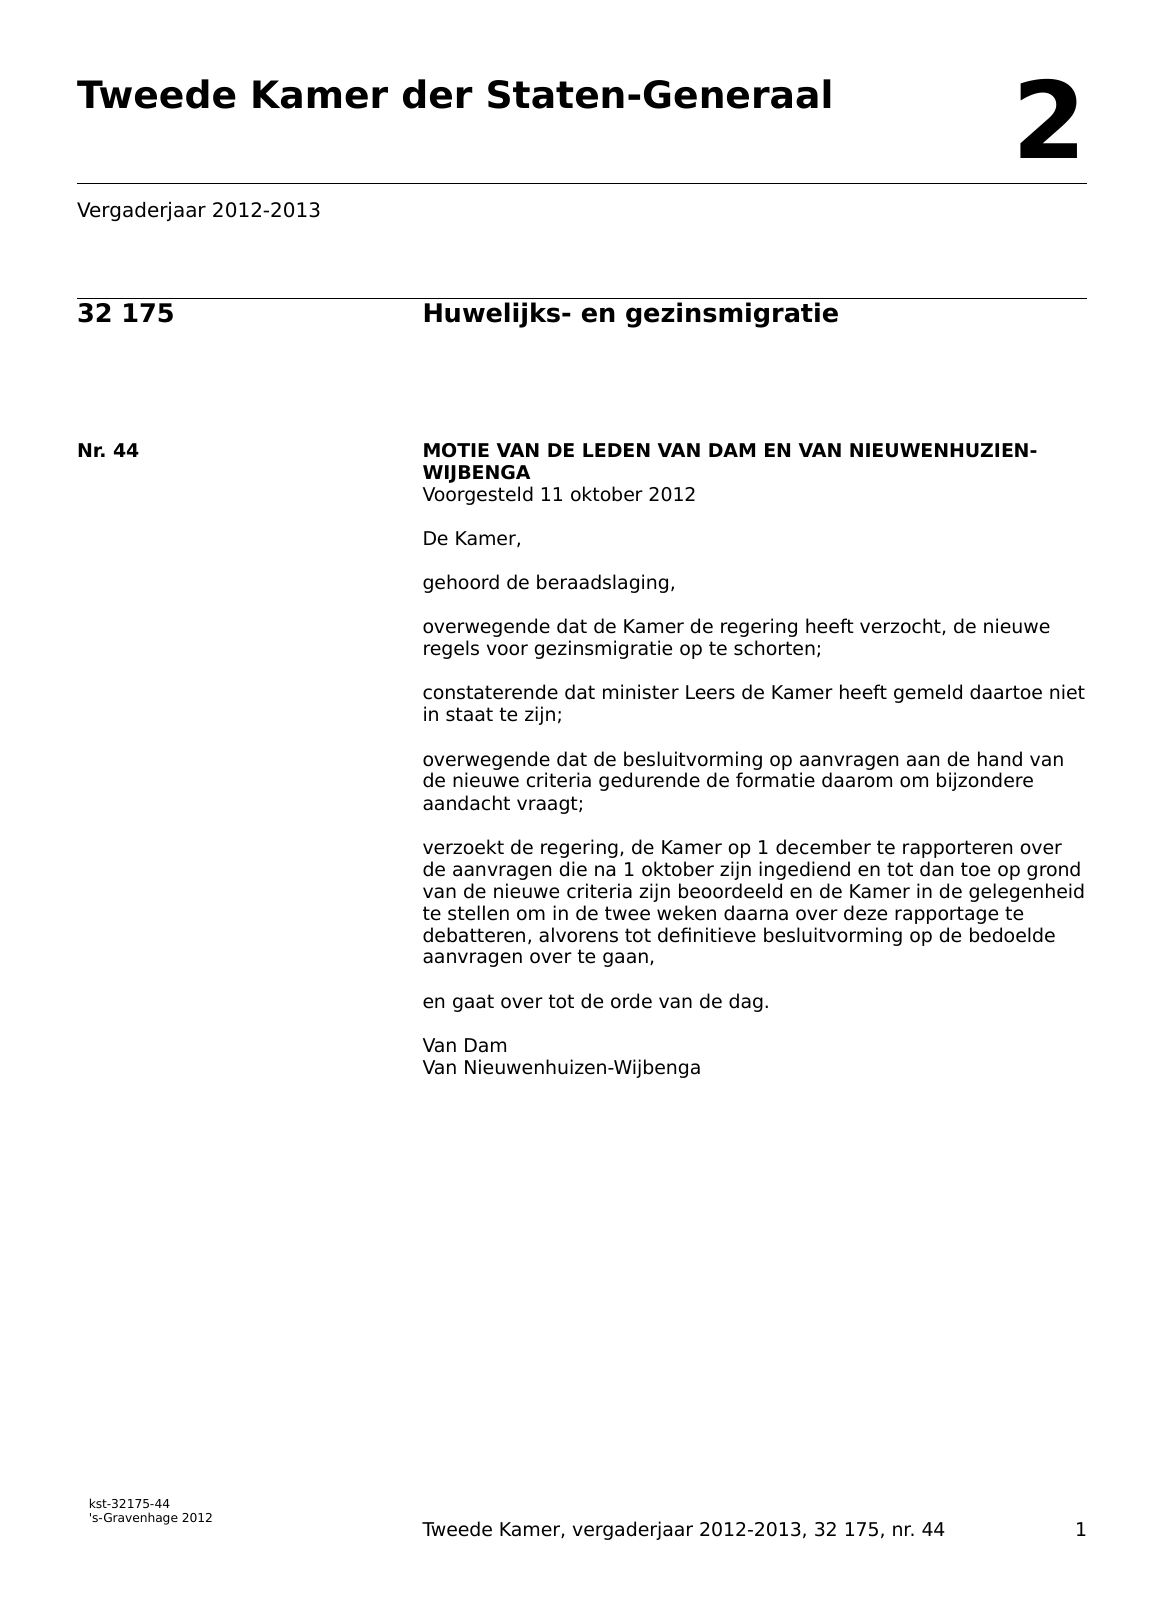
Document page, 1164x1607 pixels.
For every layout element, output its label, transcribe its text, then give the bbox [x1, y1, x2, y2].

text Voorgesteld 11 oktober 2012 [422, 484, 1087, 506]
text kst-32175-44 [88, 1497, 323, 1511]
text en gaat over tot de orde van de dag. [422, 991, 1087, 1013]
text overwegende dat de besluitvorming op aanvragen aan de hand van de nieuwe criteria gedurende de formatie daarom om bijzondere aandacht vraagt; [422, 748, 1087, 814]
text gehoord de beraadslaging, [422, 572, 1087, 594]
text constaterende dat minister Leers de Kamer heeft gemeld daartoe niet in staat te zijn; [422, 682, 1087, 726]
subtitle 32 175 Huwelijks- en gezinsmigratie [77, 299, 1087, 329]
text Van Dam [422, 1035, 1087, 1057]
text De Kamer, [422, 528, 1087, 550]
text Van Nieuwenhuizen-Wijbenga [422, 1057, 1087, 1079]
table_cell Vergaderjaar 2012-2013 [77, 184, 1087, 298]
text verzoekt de regering, de Kamer op 1 december te rapporteren over de aanvragen die na 1 oktober zijn ingediend en tot dan toe op grond van de nieuwe criteria zijn beoordeeld en de Kamer in de gelegenheid te stellen om in de twee weken daarna over deze rapportage te debatteren, alvorens tot definitieve besluitvorming op de bedoelde aanvragen over te gaan, [422, 837, 1087, 968]
text overwegende dat de Kamer de regering heeft verzocht, de nieuwe regels voor gezinsmigratie op te schorten; [422, 616, 1087, 660]
text 's-Gravenhage 2012 [88, 1511, 323, 1525]
table_header Tweede Kamer der Staten-Generaal [77, 59, 886, 183]
table_header 2 [886, 59, 1087, 183]
subtitle Nr. 44 MOTIE VAN DE LEDEN VAN DAM EN VAN NIEUWENHUZIEN-WIJBENGA [77, 440, 1087, 484]
